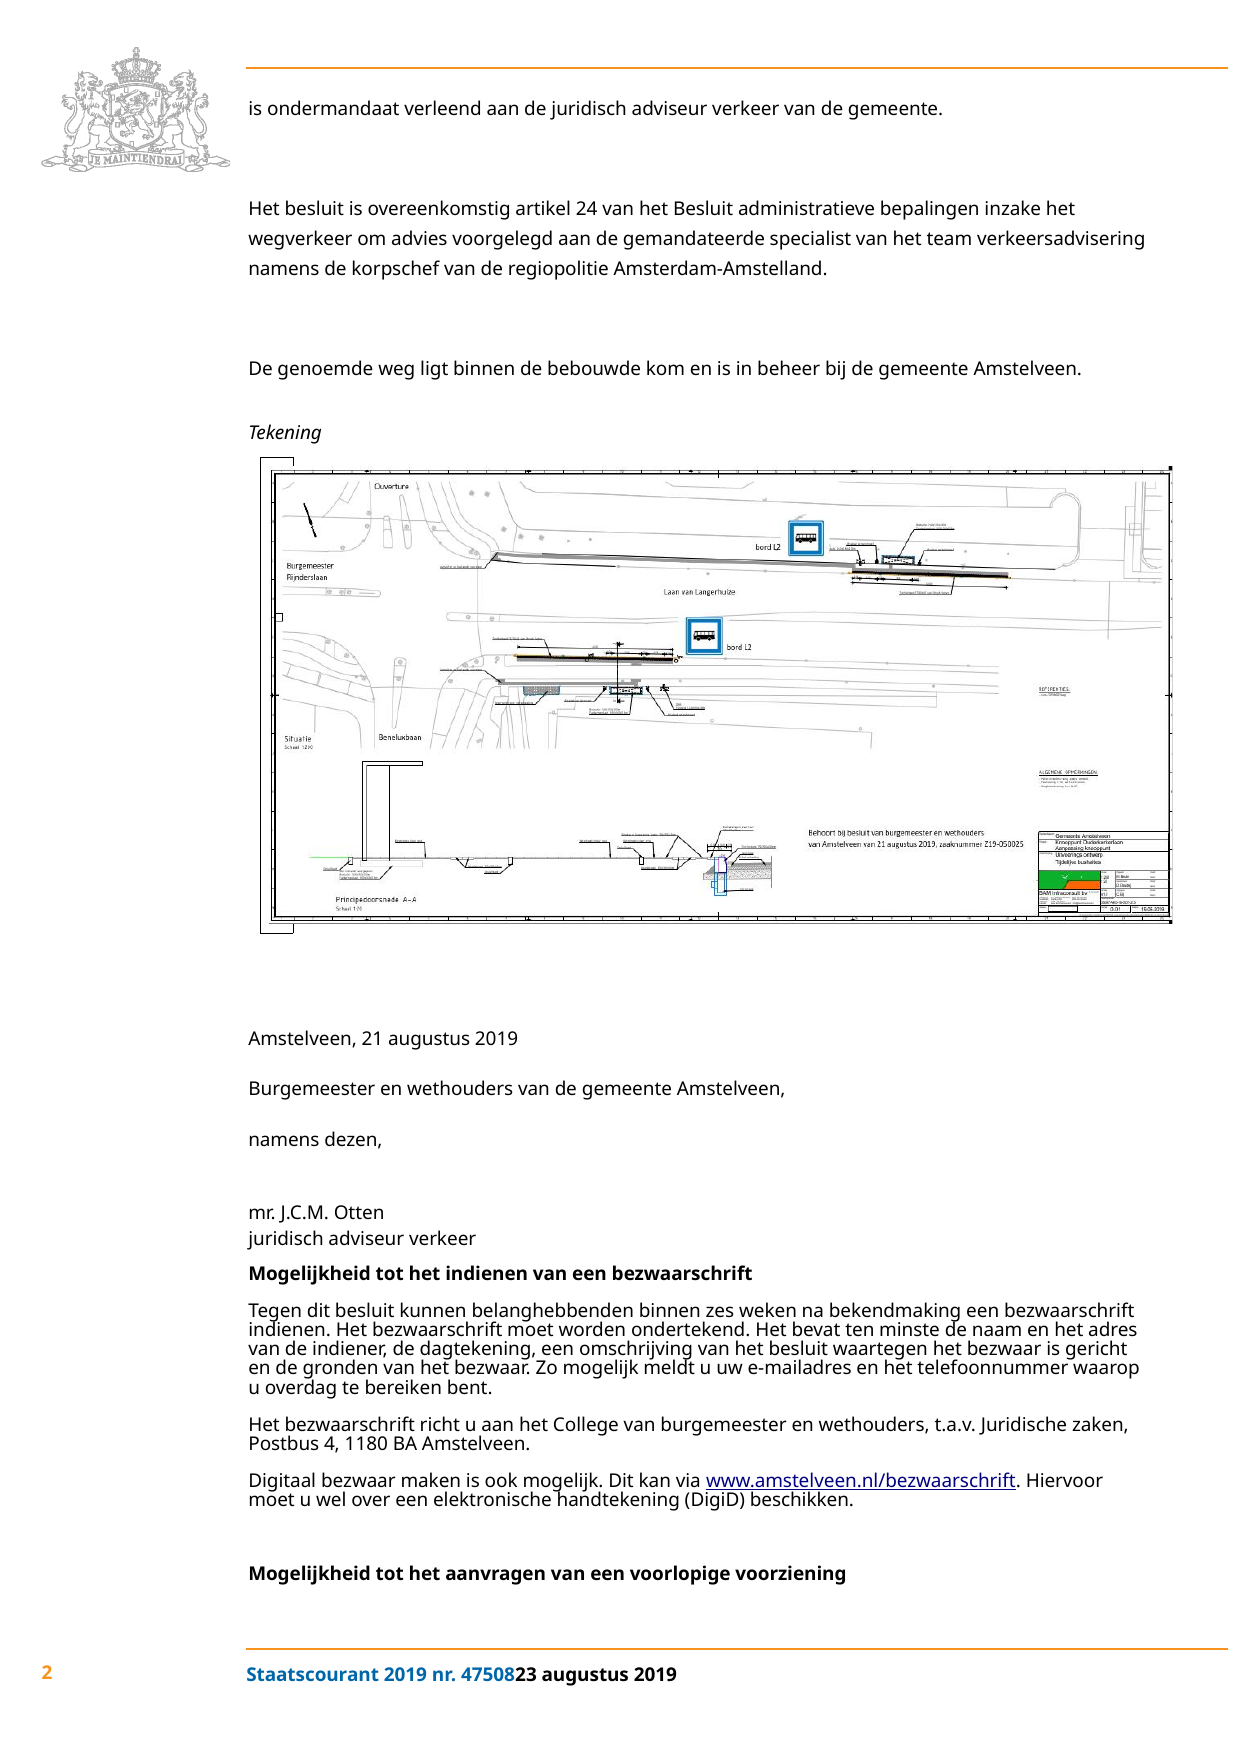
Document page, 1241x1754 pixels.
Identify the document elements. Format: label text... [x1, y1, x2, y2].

text Tekening [248, 419, 1152, 445]
text juridisch adviseur verkeer [248, 1225, 1152, 1251]
text Het besluit is overeenkomstig artikel 24 van het Besluit administratieve bepalingen inzake het wegverkeer om advies voorgelegd aan de gemandateerde specialist van het team verkeersadvisering namens de korpschef van de regiopolitie Amsterdam-Amstelland. [248, 196, 1152, 281]
text Tegen dit besluit kunnen belanghebbenden binnen zes weken na bekendmaking een bezwaarschrift indienen. Het bezwaarschrift moet worden ondertekend. Het bevat ten minste de naam en het adres van de indiener, de dagtekening, een omschrijving van het besluit waartegen het bezwaar is gericht en de gronden van het bezwaar. Zo mogelijk meldt u uw e-mailadres en het telefoonnummer waarop u overdag te bereiken bent. [248, 1302, 1152, 1398]
text is ondermandaat verleend aan de juridisch adviseur verkeer van de gemeente. [248, 95, 1152, 121]
text Het bezwaarschrift richt u aan het College van burgemeester en wethouders, t.a.v. Juridische zaken, Postbus 4, 1180 BA Amstelveen. [248, 1416, 1152, 1454]
text De genoemde weg ligt binnen de bebouwde kom en is in beheer bij de gemeente Amstelveen. [248, 356, 1152, 381]
text Digitaal bezwaar maken is ook mogelijk. Dit kan via www.amstelveen.nl/bezwaarschrift. Hiervoor moet u wel over een elektronische handtekening (DigiD) beschikken. [248, 1472, 1152, 1510]
text Mogelijkheid tot het aanvragen van een voorlopige voorziening [248, 1565, 1152, 1584]
text Amstelveen, 21 augustus 2019 [248, 1025, 1152, 1051]
text mr. J.C.M. Otten [248, 1199, 1152, 1225]
text Mogelijkheid tot het indienen van een bezwaarschrift [248, 1264, 1152, 1284]
picture [41, 47, 231, 172]
picture [268, 466, 1173, 924]
text namens dezen, [248, 1126, 1152, 1152]
text Burgemeester en wethouders van de gemeente Amstelveen, [248, 1076, 1152, 1101]
